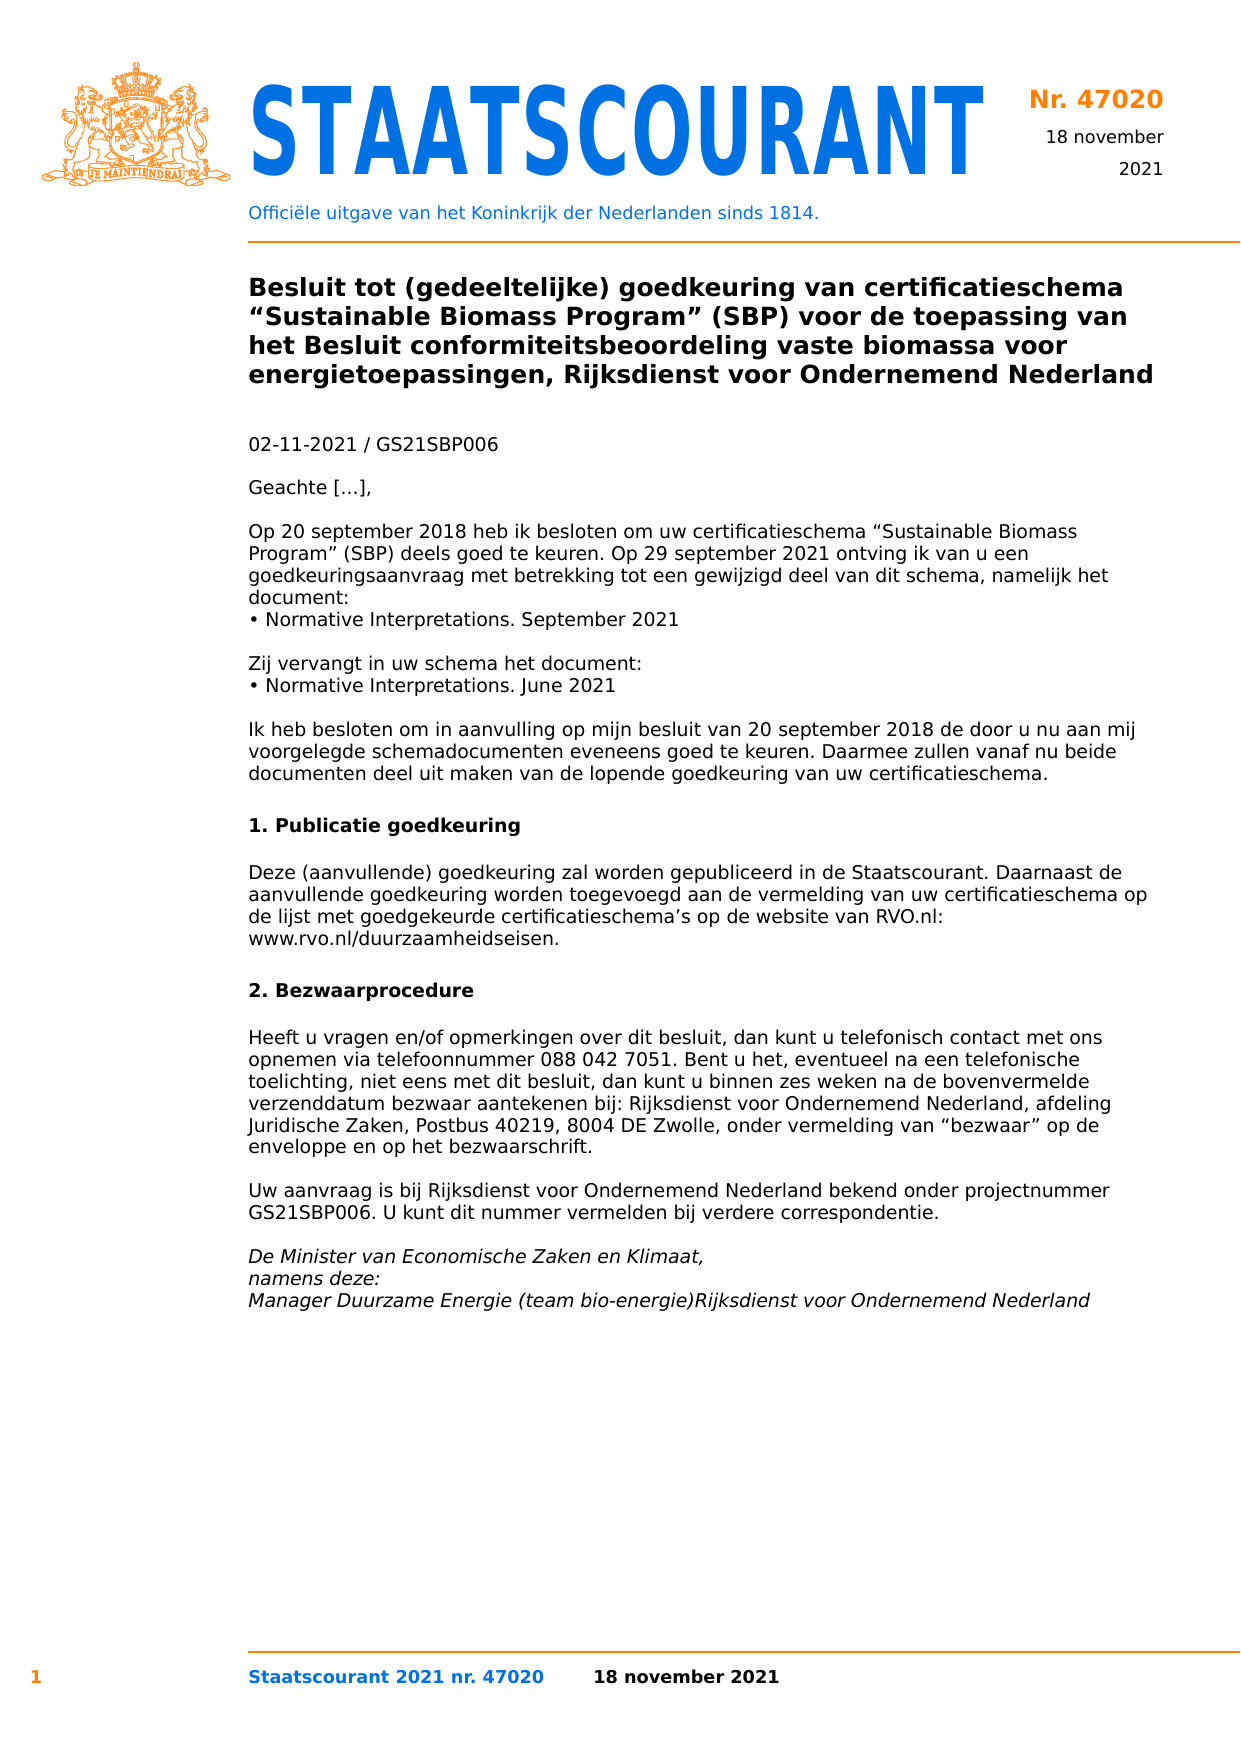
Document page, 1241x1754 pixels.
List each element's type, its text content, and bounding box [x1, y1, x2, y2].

subtitle 1. Publicatie goedkeuring [248, 815, 1163, 837]
table_cell 2021 [998, 153, 1240, 203]
text • Normative Interpretations. September 2021 [248, 609, 1163, 631]
text Uw aanvraag is bij Rijksdienst voor Ondernemend Nederland bekend onder projectnummer GS21SBP006. U kunt dit nummer vermelden bij verdere correspondentie. [248, 1180, 1163, 1224]
table_cell 18 november [998, 121, 1240, 153]
text Op 20 september 2018 heb ik besloten om uw certificatieschema “Sustainable Biomass Program” (SBP) deels goed te keuren. Op 29 september 2021 ontving ik van u een goedkeuringsaanvraag met betrekking tot een gewijzigd deel van dit schema, namelijk het document: [248, 521, 1163, 609]
text Zij vervangt in uw schema het document: [248, 653, 1163, 675]
text • Normative Interpretations. June 2021 [248, 675, 1163, 697]
text 02-11-2021 / GS21SBP006 [248, 433, 1163, 455]
text Ik heb besloten om in aanvulling op mijn besluit van 20 september 2018 de door u nu aan mij voorgelegde schemadocumenten eveneens goed te keuren. Daarmee zullen vanaf nu beide documenten deel uit maken van de lopende goedkeuring van uw certificatieschema. [248, 719, 1163, 785]
table_header Nr. 47020 [998, 62, 1240, 121]
subtitle 2. Bezwaarprocedure [248, 979, 1163, 1002]
text Heeft u vragen en/of opmerkingen over dit besluit, dan kunt u telefonisch contact met ons opnemen via telefoonnummer 088 042 7051. Bent u het, eventueel na een telefonische toelichting, niet eens met dit besluit, dan kunt u binnen zes weken na de bovenvermelde verzenddatum bezwaar aantekenen bij: Rijksdienst voor Ondernemend Nederland, afdeling Juridische Zaken, Postbus 40219, 8004 DE Zwolle, onder vermelding van “bezwaar” op de enveloppe en op het bezwaarschrift. [248, 1027, 1163, 1158]
text Geachte [...], [248, 477, 1163, 499]
table_header [25, 62, 248, 241]
text De Minister van Economische Zaken en Klimaat, namens deze: Manager Duurzame Energie (team bio-energie)Rijksdienst voor Ondernemend Nederland [248, 1246, 1163, 1312]
subtitle Besluit tot (gedeeltelijke) goedkeuring van certificatieschema “Sustainable Biomass Program” (SBP) voor de toepassing van het Besluit conformiteitsbeoordeling vaste biomassa voor energietoepassingen, Rijksdienst voor Ondernemend Nederland [248, 273, 1163, 390]
picture [41, 62, 231, 186]
table_cell Officiële uitgave van het Koninkrijk der Nederlanden sinds 1814. [248, 203, 1240, 241]
text Deze (aanvullende) goedkeuring zal worden gepubliceerd in de Staatscourant. Daarnaast de aanvullende goedkeuring worden toegevoegd aan de vermelding van uw certificatieschema op de lijst met goedgekeurde certificatieschema’s op de website van RVO.nl: www.rvo.nl/duurzaamheidseisen. [248, 862, 1163, 949]
table_header STAATSCOURANT [248, 62, 998, 203]
